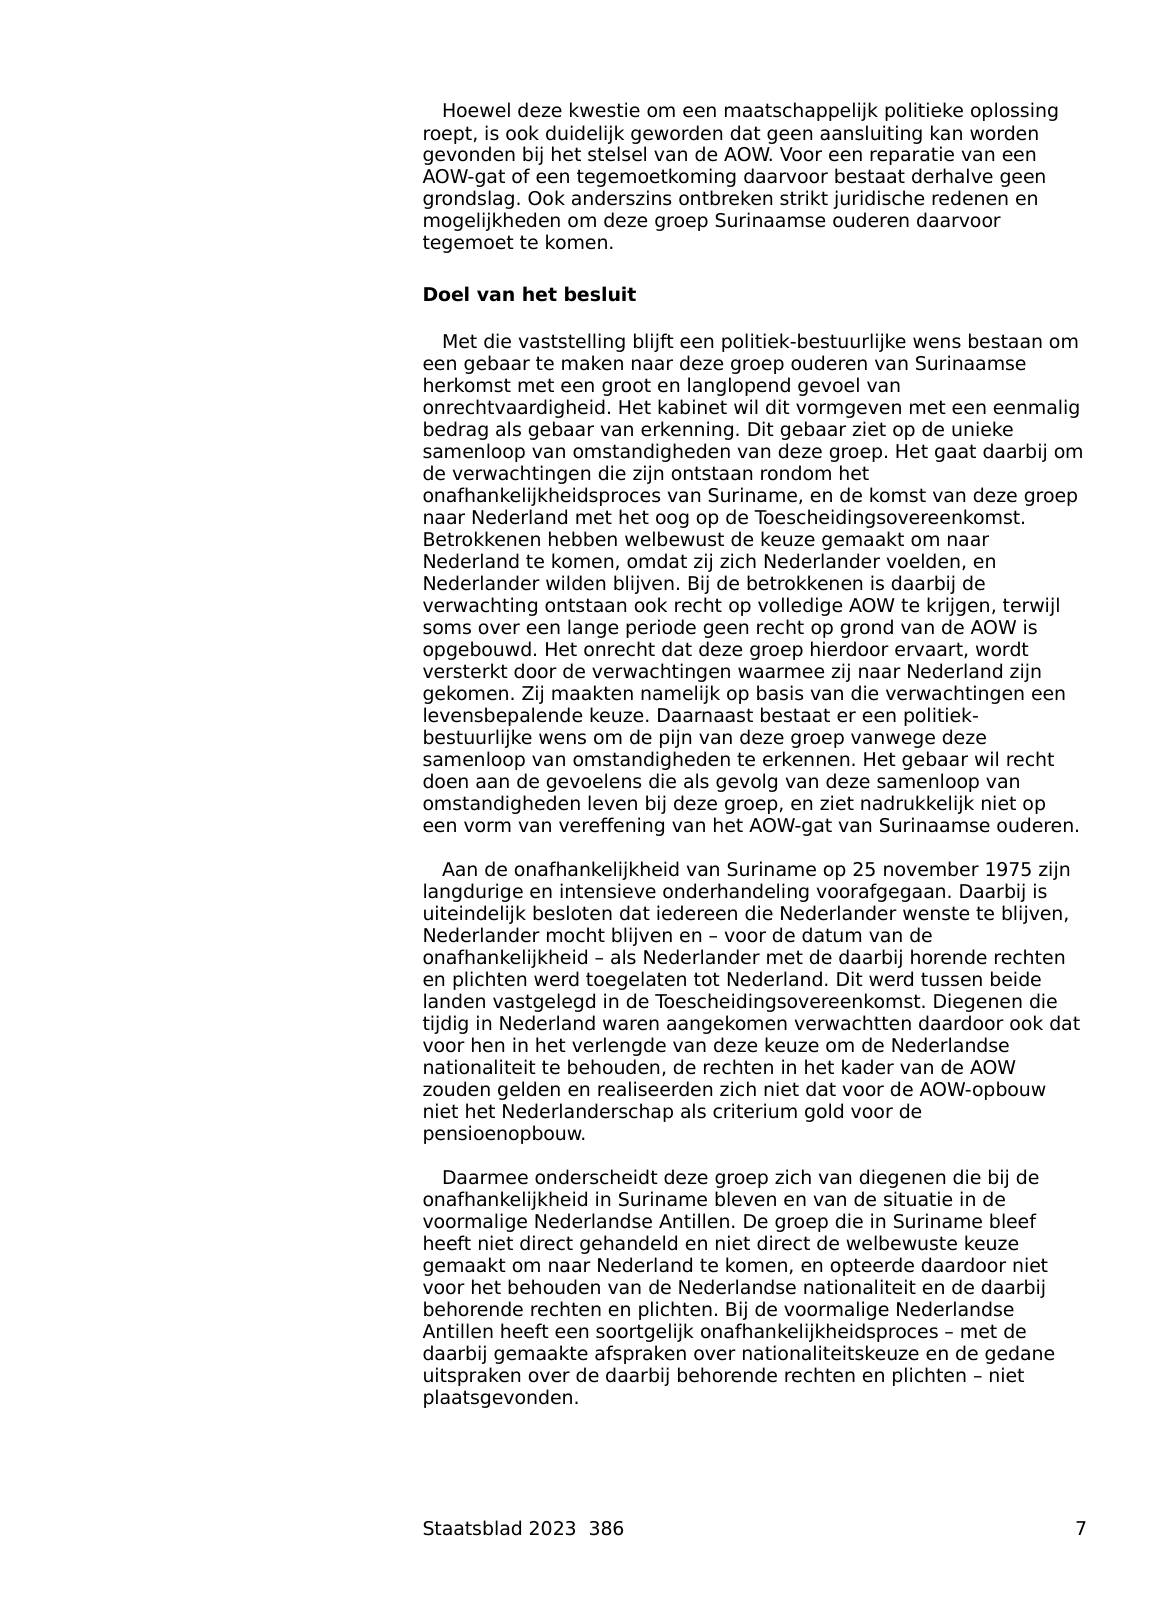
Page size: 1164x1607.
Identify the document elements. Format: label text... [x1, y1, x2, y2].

text Daarmee onderscheidt deze groep zich van diegenen die bij de onafhankelijkheid in Suriname bleven en van de situatie in de voormalige Nederlandse Antillen. De groep die in Suriname bleef heeft niet direct gehandeld en niet direct de welbewuste keuze gemaakt om naar Nederland te komen, en opteerde daardoor niet voor het behouden van de Nederlandse nationaliteit en de daarbij behorende rechten en plichten. Bij de voormalige Nederlandse Antillen heeft een soortgelijk onafhankelijkheidsproces – met de daarbij gemaakte afspraken over nationaliteitskeuze en de gedane uitspraken over de daarbij behorende rechten en plichten – niet plaatsgevonden. [422, 1167, 1087, 1409]
text Met die vaststelling blijft een politiek-bestuurlijke wens bestaan om een gebaar te maken naar deze groep ouderen van Surinaamse herkomst met een groot en langlopend gevoel van onrechtvaardigheid. Het kabinet wil dit vormgeven met een eenmalig bedrag als gebaar van erkenning. Dit gebaar ziet op de unieke samenloop van omstandigheden van deze groep. Het gaat daarbij om de verwachtingen die zijn ontstaan rondom het onafhankelijkheidsproces van Suriname, en de komst van deze groep naar Nederland met het oog op de Toescheidingsovereenkomst. Betrokkenen hebben welbewust de keuze gemaakt om naar Nederland te komen, omdat zij zich Nederlander voelden, en Nederlander wilden blijven. Bij de betrokkenen is daarbij de verwachting ontstaan ook recht op volledige AOW te krijgen, terwijl soms over een lange periode geen recht op grond van de AOW is opgebouwd. Het onrecht dat deze groep hierdoor ervaart, wordt versterkt door de verwachtingen waarmee zij naar Nederland zijn gekomen. Zij maakten namelijk op basis van die verwachtingen een levensbepalende keuze. Daarnaast bestaat er een politiek-bestuurlijke wens om de pijn van deze groep vanwege deze samenloop van omstandigheden te erkennen. Het gebaar wil recht doen aan de gevoelens die als gevolg van deze samenloop van omstandigheden leven bij deze groep, en ziet nadrukkelijk niet op een vorm van vereffening van het AOW-gat van Surinaamse ouderen. [422, 331, 1087, 837]
text Aan de onafhankelijkheid van Suriname op 25 november 1975 zijn langdurige en intensieve onderhandeling voorafgegaan. Daarbij is uiteindelijk besloten dat iedereen die Nederlander wenste te blijven, Nederlander mocht blijven en – voor de datum van de onafhankelijkheid – als Nederlander met de daarbij horende rechten en plichten werd toegelaten tot Nederland. Dit werd tussen beide landen vastgelegd in de Toescheidingsovereenkomst. Diegenen die tijdig in Nederland waren aangekomen verwachtten daardoor ook dat voor hen in het verlengde van deze keuze om de Nederlandse nationaliteit te behouden, de rechten in het kader van de AOW zouden gelden en realiseerden zich niet dat voor de AOW-opbouw niet het Nederlanderschap als criterium gold voor de pensioenopbouw. [422, 859, 1087, 1145]
subtitle Doel van het besluit [422, 284, 1087, 306]
text Hoewel deze kwestie om een maatschappelijk politieke oplossing roept, is ook duidelijk geworden dat geen aansluiting kan worden gevonden bij het stelsel van de AOW. Voor een reparatie van een AOW-gat of een tegemoetkoming daarvoor bestaat derhalve geen grondslag. Ook anderszins ontbreken strikt juridische redenen en mogelijkheden om deze groep Surinaamse ouderen daarvoor tegemoet te komen. [422, 100, 1087, 254]
